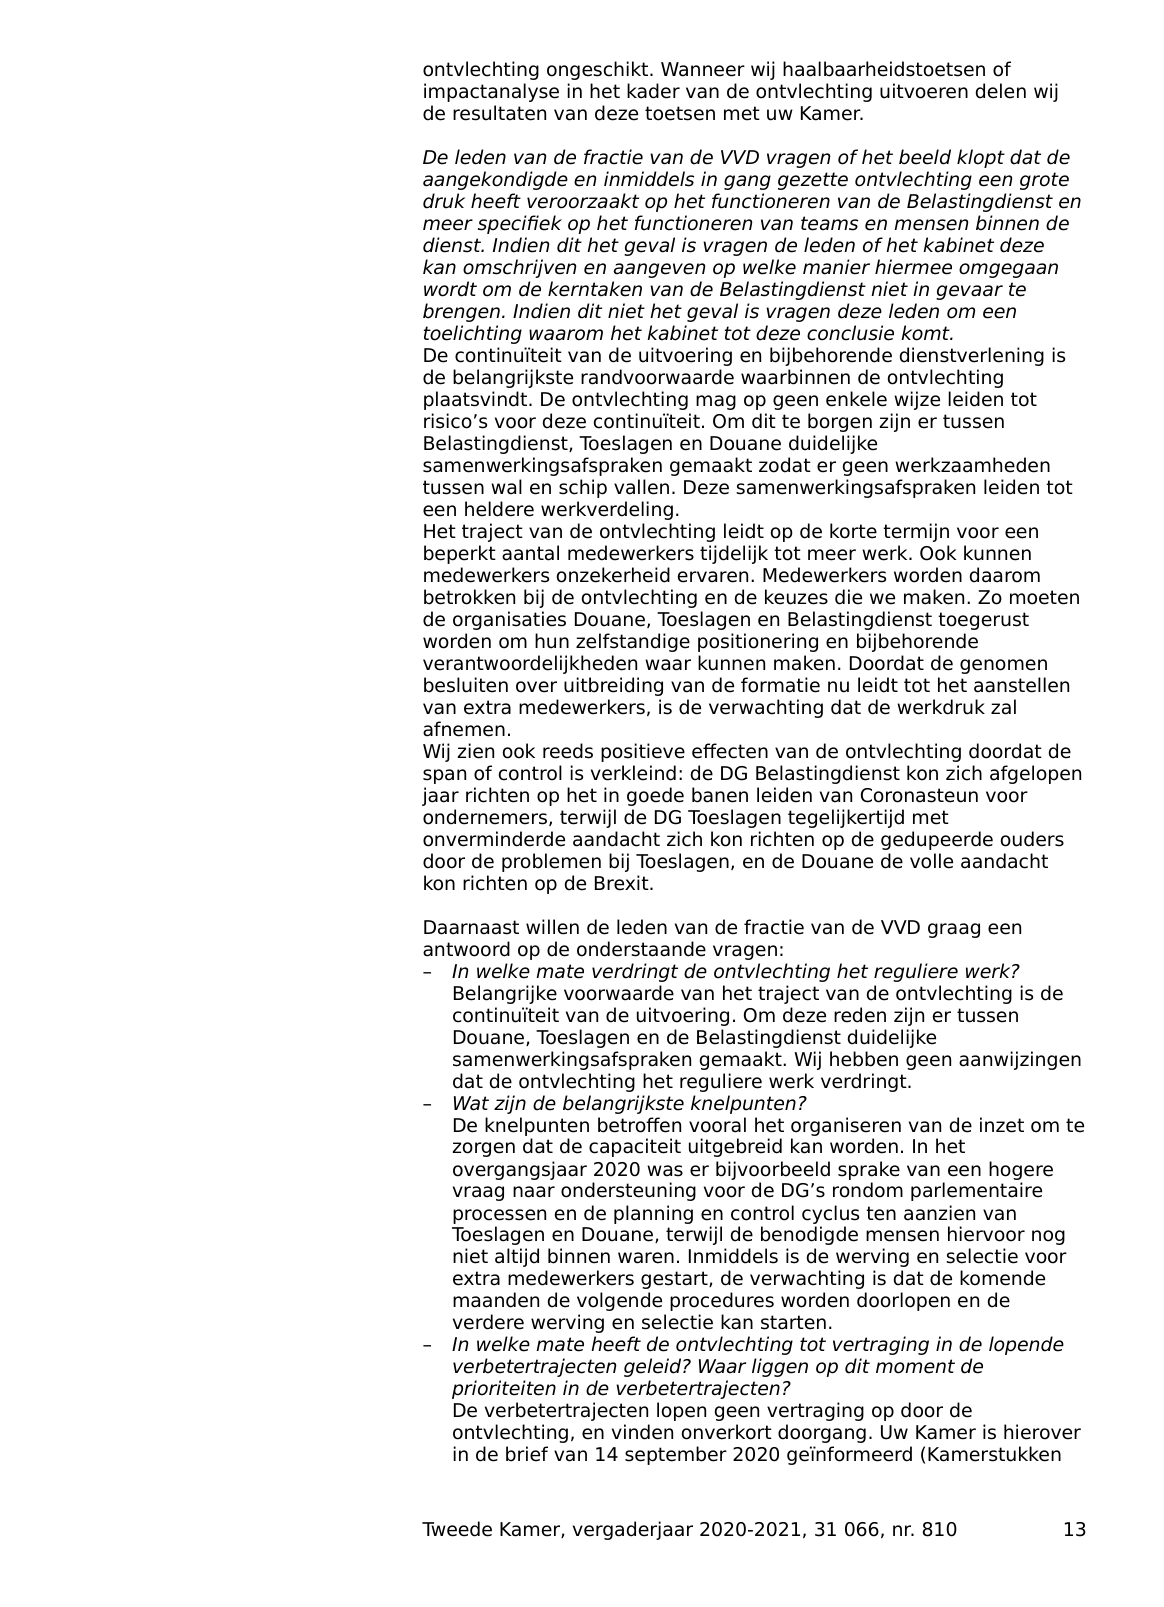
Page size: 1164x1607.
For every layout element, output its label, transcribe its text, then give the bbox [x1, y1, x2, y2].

text – In welke mate heeft de ontvlechting tot vertraging in de lopende verbetertrajecten geleid? Waar liggen op dit moment de prioriteiten in de verbetertrajecten? [422, 1334, 1087, 1400]
text Het traject van de ontvlechting leidt op de korte termijn voor een beperkt aantal medewerkers tijdelijk tot meer werk. Ook kunnen medewerkers onzekerheid ervaren. Medewerkers worden daarom betrokken bij de ontvlechting en de keuzes die we maken. Zo moeten de organisaties Douane, Toeslagen en Belastingdienst toegerust worden om hun zelfstandige positionering en bijbehorende verantwoordelijkheden waar kunnen maken. Doordat de genomen besluiten over uitbreiding van de formatie nu leidt tot het aanstellen van extra medewerkers, is de verwachting dat de werkdruk zal afnemen. [422, 521, 1087, 741]
text De leden van de fractie van de VVD vragen of het beeld klopt dat de aangekondigde en inmiddels in gang gezette ontvlechting een grote druk heeft veroorzaakt op het functioneren van de Belastingdienst en meer specifiek op het functioneren van teams en mensen binnen de dienst. Indien dit het geval is vragen de leden of het kabinet deze kan omschrijven en aangeven op welke manier hiermee omgegaan wordt om de kerntaken van de Belastingdienst niet in gevaar te brengen. Indien dit niet het geval is vragen deze leden om een toelichting waarom het kabinet tot deze conclusie komt. [422, 147, 1087, 345]
text Wij zien ook reeds positieve effecten van de ontvlechting doordat de span of control is verkleind: de DG Belastingdienst kon zich afgelopen jaar richten op het in goede banen leiden van Coronasteun voor ondernemers, terwijl de DG Toeslagen tegelijkertijd met onverminderde aandacht zich kon richten op de gedupeerde ouders door de problemen bij Toeslagen, en de Douane de volle aandacht kon richten op de Brexit. [422, 741, 1087, 894]
text Daarnaast willen de leden van de fractie van de VVD graag een antwoord op de onderstaande vragen: [422, 917, 1087, 961]
text – In welke mate verdringt de ontvlechting het reguliere werk? [422, 961, 1087, 983]
text – Wat zijn de belangrijkste knelpunten? [422, 1092, 1087, 1114]
text De continuïteit van de uitvoering en bijbehorende dienstverlening is de belangrijkste randvoorwaarde waarbinnen de ontvlechting plaatsvindt. De ontvlechting mag op geen enkele wijze leiden tot risico’s voor deze continuïteit. Om dit te borgen zijn er tussen Belastingdienst, Toeslagen en Douane duidelijke samenwerkingsafspraken gemaakt zodat er geen werkzaamheden tussen wal en schip vallen. Deze samenwerkingsafspraken leiden tot een heldere werkverdeling. [422, 345, 1087, 521]
text De knelpunten betroffen vooral het organiseren van de inzet om te zorgen dat de capaciteit uitgebreid kan worden. In het overgangsjaar 2020 was er bijvoorbeeld sprake van een hogere vraag naar ondersteuning voor de DG’s rondom parlementaire processen en de planning en control cyclus ten aanzien van Toeslagen en Douane, terwijl de benodigde mensen hiervoor nog niet altijd binnen waren. Inmiddels is de werving en selectie voor extra medewerkers gestart, de verwachting is dat de komende maanden de volgende procedures worden doorlopen en de verdere werving en selectie kan starten. [452, 1114, 1087, 1334]
text Belangrijke voorwaarde van het traject van de ontvlechting is de continuïteit van de uitvoering. Om deze reden zijn er tussen Douane, Toeslagen en de Belastingdienst duidelijke samenwerkingsafspraken gemaakt. Wij hebben geen aanwijzingen dat de ontvlechting het reguliere werk verdringt. [452, 983, 1087, 1092]
text De verbetertrajecten lopen geen vertraging op door de ontvlechting, en vinden onverkort doorgang. Uw Kamer is hierover in de brief van 14 september 2020 geïnformeerd (Kamerstukken [452, 1400, 1087, 1466]
text ontvlechting ongeschikt. Wanneer wij haalbaarheidstoetsen of impactanalyse in het kader van de ontvlechting uitvoeren delen wij de resultaten van deze toetsen met uw Kamer. [422, 59, 1087, 125]
